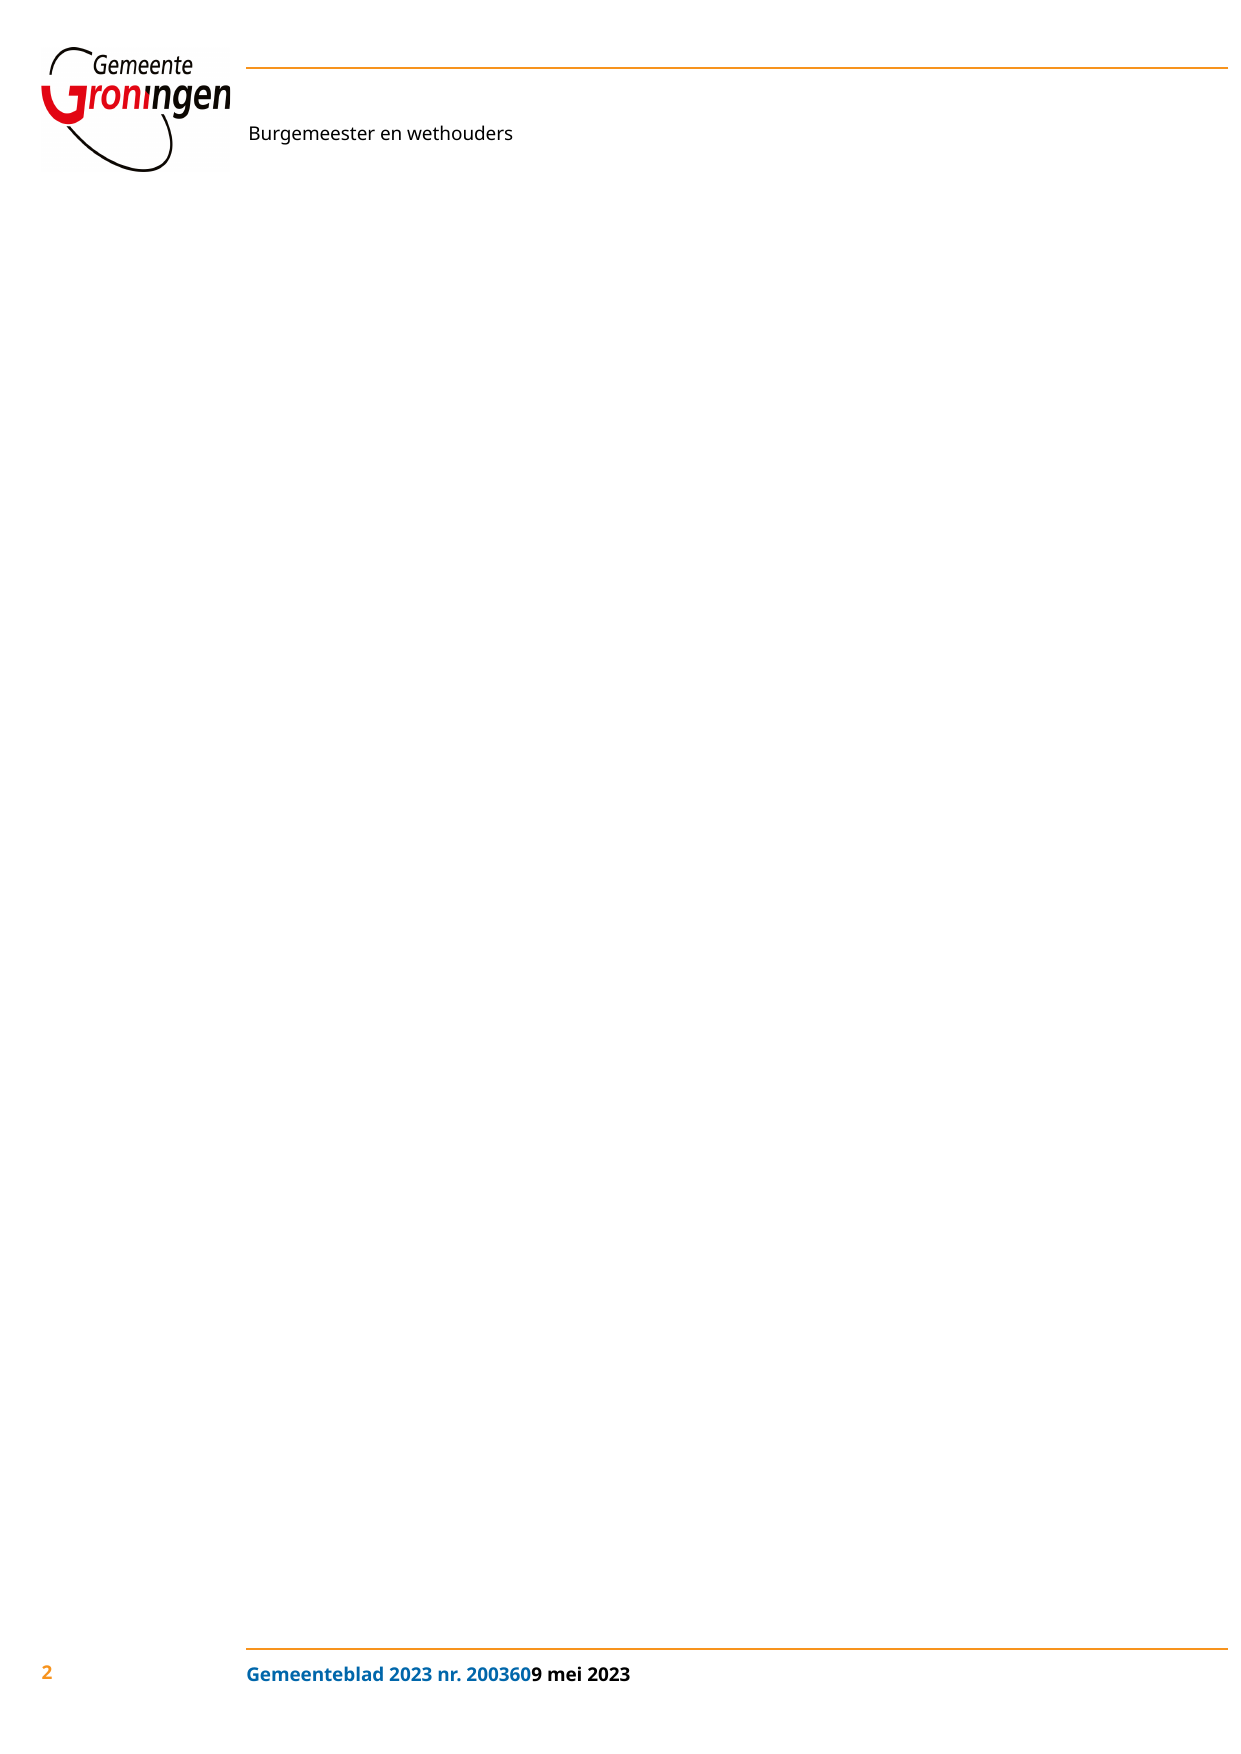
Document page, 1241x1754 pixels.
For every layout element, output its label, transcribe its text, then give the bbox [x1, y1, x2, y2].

text Burgemeester en wethouders [248, 121, 1152, 146]
picture [41, 47, 231, 172]
